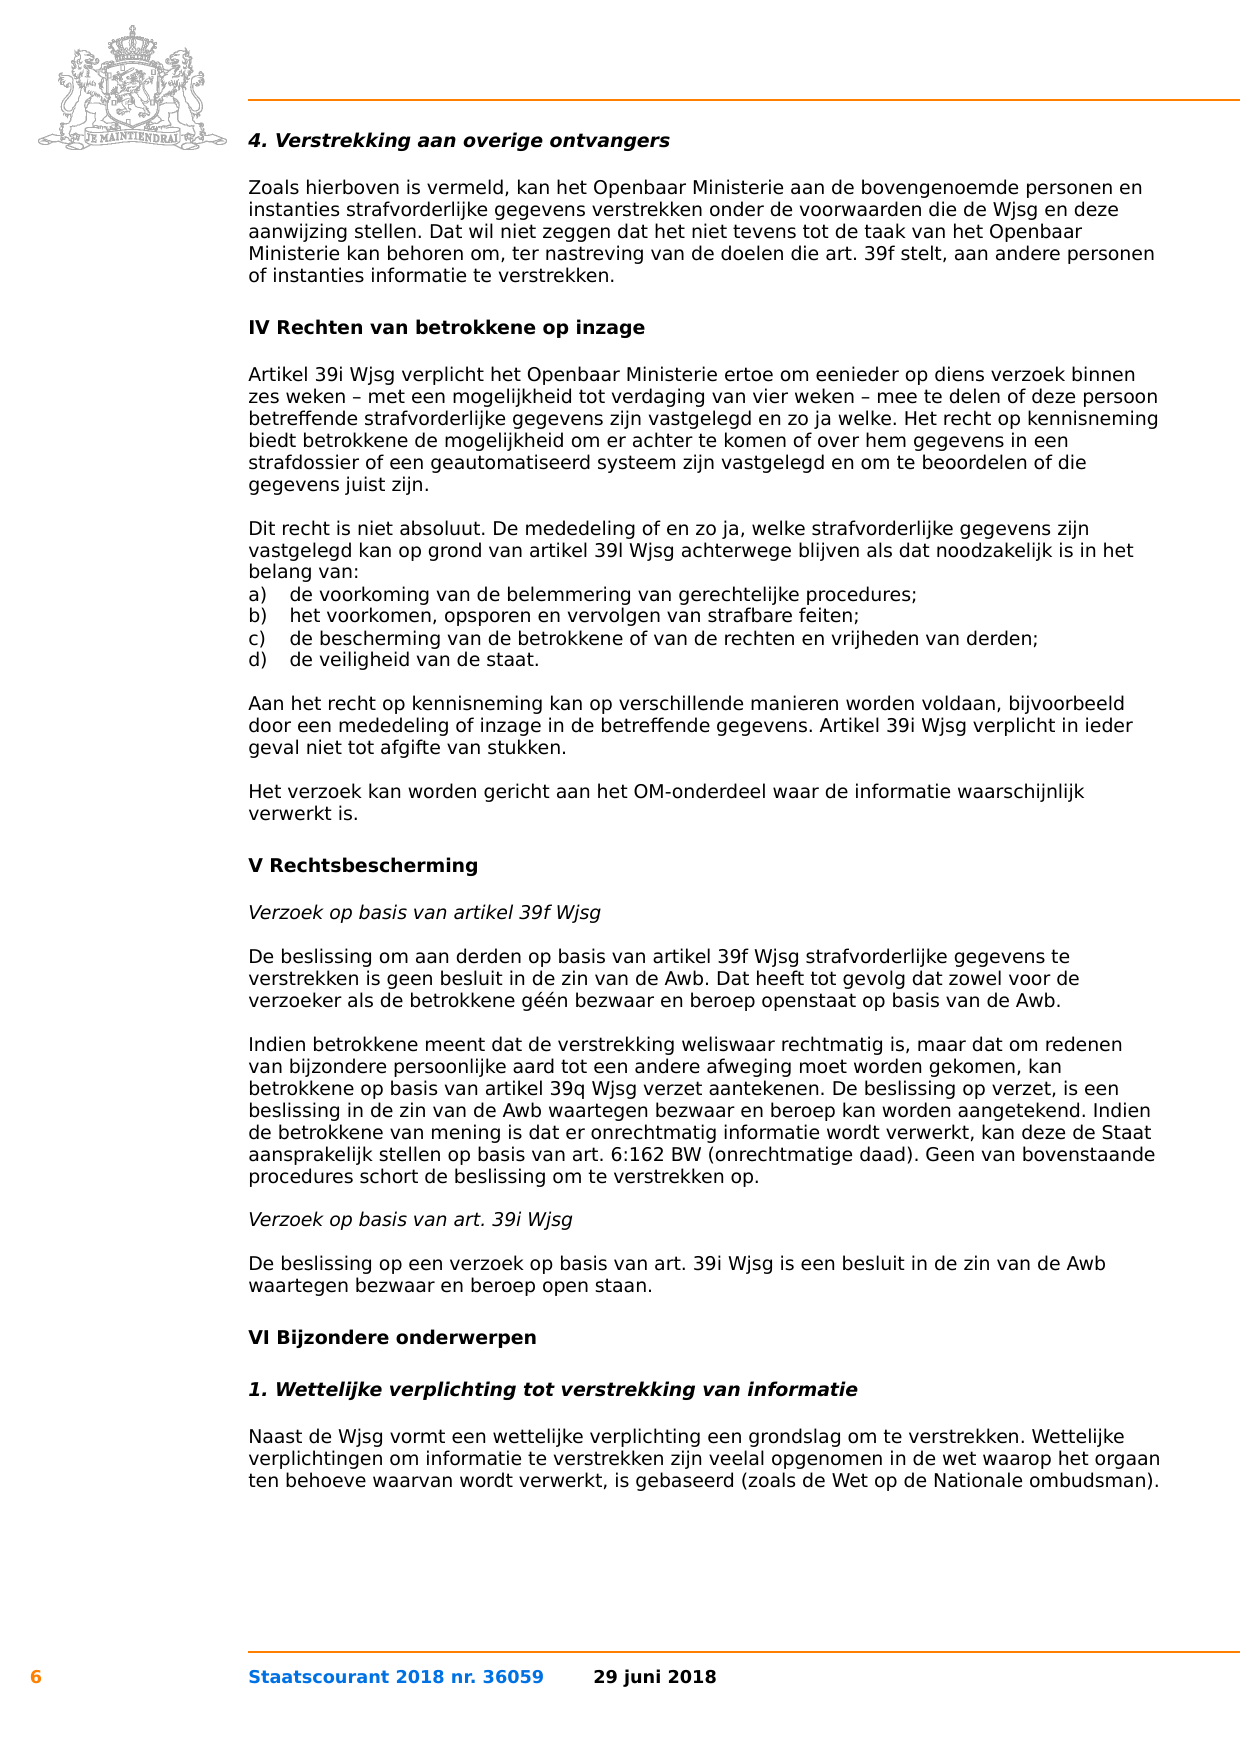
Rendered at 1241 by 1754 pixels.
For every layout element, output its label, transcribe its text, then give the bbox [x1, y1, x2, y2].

text Indien betrokkene meent dat de verstrekking weliswaar rechtmatig is, maar dat om redenen van bijzondere persoonlijke aard tot een andere afweging moet worden gekomen, kan betrokkene op basis van artikel 39q Wjsg verzet aantekenen. De beslissing op verzet, is een beslissing in de zin van de Awb waartegen bezwaar en beroep kan worden aangetekend. Indien de betrokkene van mening is dat er onrechtmatig informatie wordt verwerkt, kan deze de Staat aansprakelijk stellen op basis van art. 6:162 BW (onrechtmatige daad). Geen van bovenstaande procedures schort de beslissing om te verstrekken op. [248, 1034, 1163, 1187]
text De beslissing om aan derden op basis van artikel 39f Wjsg strafvorderlijke gegevens te verstrekken is geen besluit in de zin van de Awb. Dat heeft tot gevolg dat zowel voor de verzoeker als de betrokkene géén bezwaar en beroep openstaat op basis van de Awb. [248, 946, 1163, 1012]
text c) de bescherming van de betrokkene of van de rechten en vrijheden van derden; [248, 627, 1163, 649]
subtitle Verzoek op basis van artikel 39f Wjsg [248, 902, 1163, 924]
subtitle 4. Verstrekking aan overige ontvangers [248, 130, 1163, 152]
text Het verzoek kan worden gericht aan het OM-onderdeel waar de informatie waarschijnlijk verwerkt is. [248, 781, 1163, 825]
picture [38, 25, 227, 150]
text De beslissing op een verzoek op basis van art. 39i Wjsg is een besluit in de zin van de Awb waartegen bezwaar en beroep open staan. [248, 1253, 1163, 1297]
text b) het voorkomen, opsporen en vervolgen van strafbare feiten; [248, 605, 1163, 627]
text Zoals hierboven is vermeld, kan het Openbaar Ministerie aan de bovengenoemde personen en instanties strafvorderlijke gegevens verstrekken onder de voorwaarden die de Wjsg en deze aanwijzing stellen. Dat wil niet zeggen dat het niet tevens tot de taak van het Openbaar Ministerie kan behoren om, ter nastreving van de doelen die art. 39f stelt, aan andere personen of instanties informatie te verstrekken. [248, 177, 1163, 287]
text Naast de Wjsg vormt een wettelijke verplichting een grondslag om te verstrekken. Wettelijke verplichtingen om informatie te verstrekken zijn veelal opgenomen in de wet waarop het orgaan ten behoeve waarvan wordt verwerkt, is gebaseerd (zoals de Wet op de Nationale ombudsman). [248, 1426, 1163, 1492]
text Dit recht is niet absoluut. De mededeling of en zo ja, welke strafvorderlijke gegevens zijn vastgelegd kan op grond van artikel 39l Wjsg achterwege blijven als dat noodzakelijk is in het belang van: [248, 517, 1163, 583]
text a) de voorkoming van de belemmering van gerechtelijke procedures; [248, 583, 1163, 605]
subtitle V Rechtsbescherming [248, 855, 1163, 877]
subtitle IV Rechten van betrokkene op inzage [248, 317, 1163, 339]
text d) de veiligheid van de staat. [248, 649, 1163, 671]
text Aan het recht op kennisneming kan op verschillende manieren worden voldaan, bijvoorbeeld door een mededeling of inzage in de betreffende gegevens. Artikel 39i Wjsg verplicht in ieder geval niet tot afgifte van stukken. [248, 693, 1163, 759]
text Artikel 39i Wjsg verplicht het Openbaar Ministerie ertoe om eenieder op diens verzoek binnen zes weken – met een mogelijkheid tot verdaging van vier weken – mee te delen of deze persoon betreffende strafvorderlijke gegevens zijn vastgelegd en zo ja welke. Het recht op kennisneming biedt betrokkene de mogelijkheid om er achter te komen of over hem gegevens in een strafdossier of een geautomatiseerd systeem zijn vastgelegd en om te beoordelen of die gegevens juist zijn. [248, 364, 1163, 496]
subtitle 1. Wettelijke verplichting tot verstrekking van informatie [248, 1379, 1163, 1401]
subtitle VI Bijzondere onderwerpen [248, 1327, 1163, 1349]
subtitle Verzoek op basis van art. 39i Wjsg [248, 1209, 1163, 1231]
